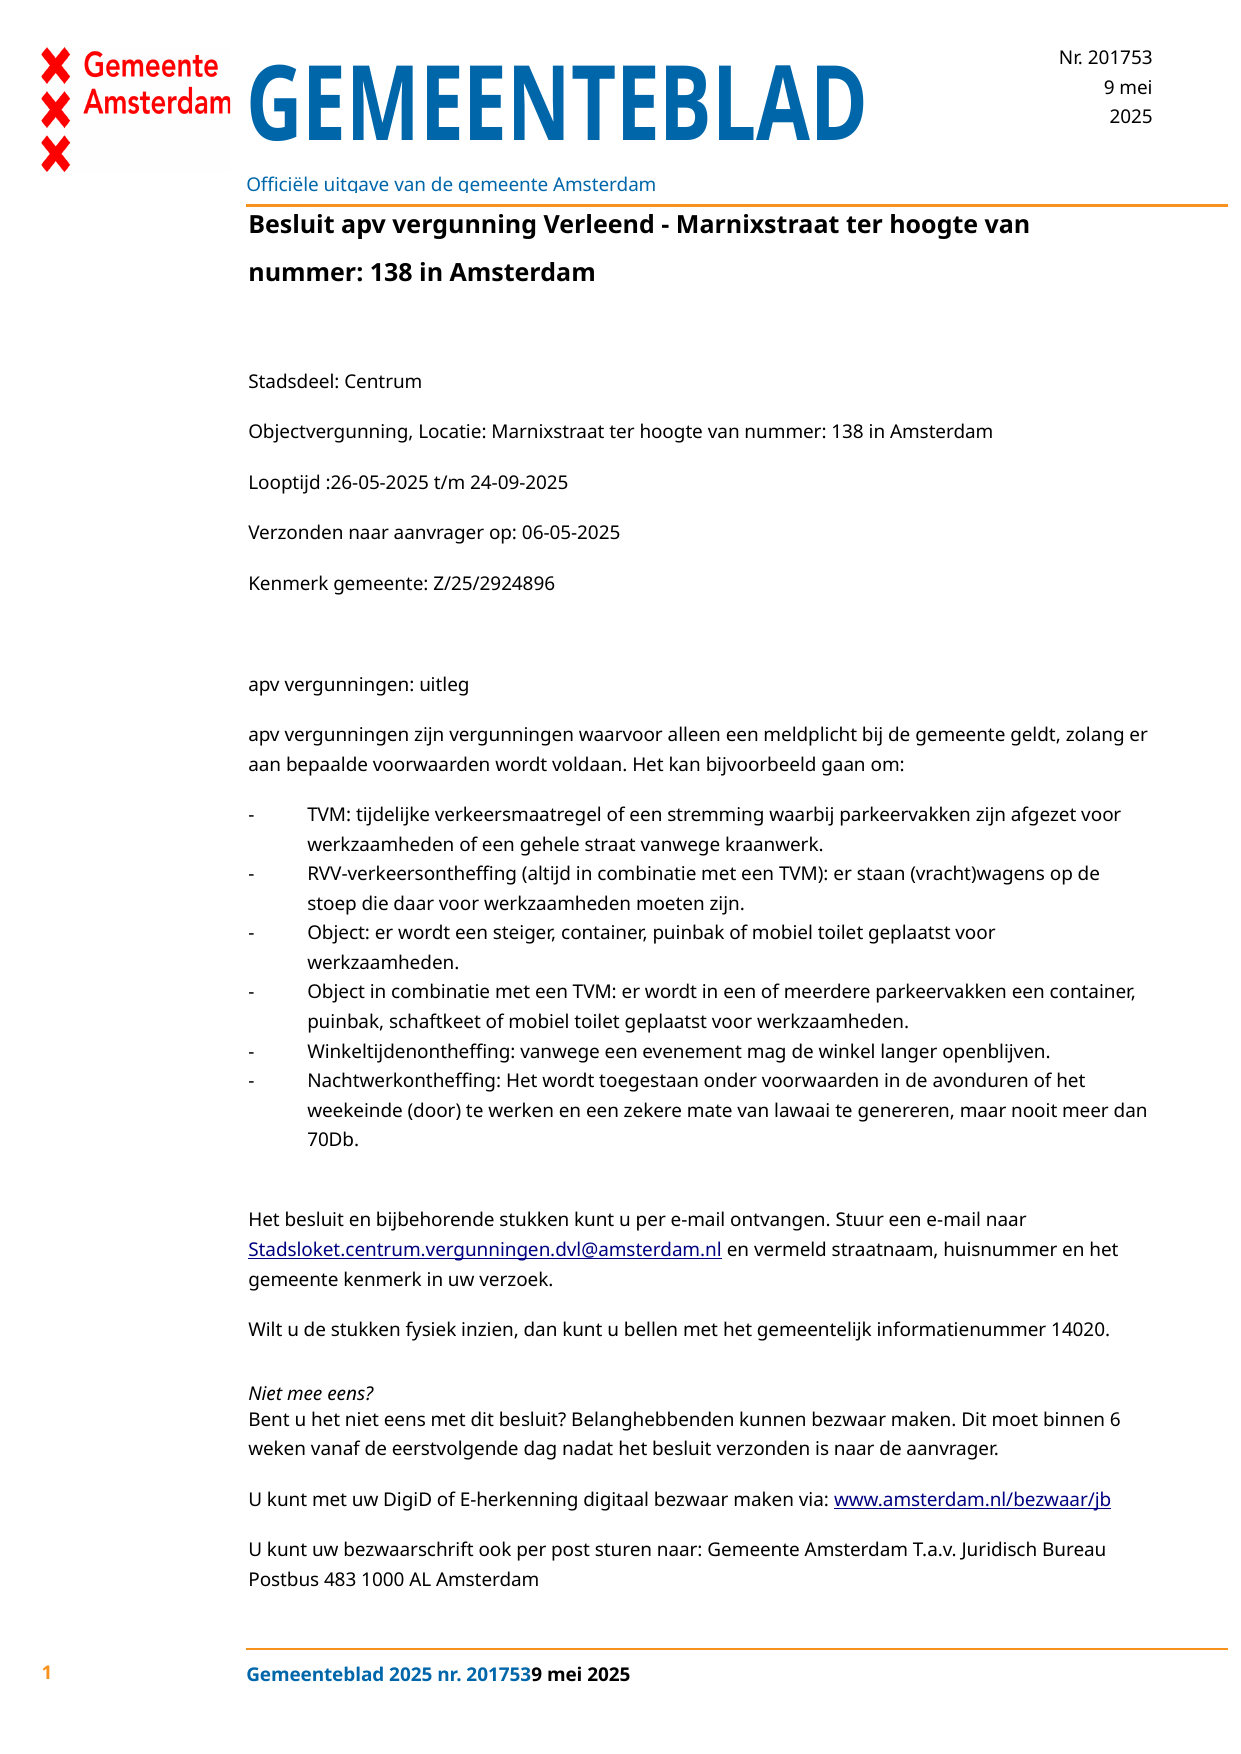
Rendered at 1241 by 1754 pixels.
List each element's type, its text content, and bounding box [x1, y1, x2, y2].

text Wilt u de stukken fysiek inzien, dan kunt u bellen met het gemeentelijk informatienummer 14020. [248, 1316, 1152, 1342]
text Verzonden naar aanvrager op: 06-05-2025 [248, 519, 1152, 545]
text Looptijd :26-05-2025 t/m 24-09-2025 [248, 469, 1152, 495]
text Kenmerk gemeente: Z/25/2924896 [248, 570, 1152, 596]
text Stadsdeel: Centrum [248, 368, 1152, 394]
text U kunt met uw DigiD of E-herkenning digitaal bezwaar maken via: www.amsterdam.nl/bezwaar/jb [248, 1486, 1152, 1512]
text Objectvergunning, Locatie: Marnixstraat ter hoogte van nummer: 138 in Amsterdam [248, 419, 1152, 444]
list Nachtwerkontheffing: Het wordt toegestaan onder voorwaarden in de avonduren of het weekeinde (door) te werken en een zekere mate van lawaai te genereren, maar nooit meer dan 70Db. [248, 1067, 1152, 1152]
text Niet mee eens? [248, 1380, 1152, 1406]
picture [41, 47, 231, 172]
list Object: er wordt een steiger, container, puinbak of mobiel toilet geplaatst voor werkzaamheden. [248, 919, 1152, 975]
list RVV-verkeersontheffing (altijd in combinatie met een TVM): er staan (vracht)wagens op de stoep die daar voor werkzaamheden moeten zijn. [248, 860, 1152, 916]
text Het besluit en bijbehorende stukken kunt u per e-mail ontvangen. Stuur een e-mail naar Stadsloket.centrum.vergunningen.dvl@amsterdam.nl en vermeld straatnaam, huisnummer en het gemeente kenmerk in uw verzoek. [248, 1207, 1152, 1292]
text U kunt uw bezwaarschrift ook per post sturen naar: Gemeente Amsterdam T.a.v. Juridisch Bureau Postbus 483 1000 AL Amsterdam [248, 1536, 1152, 1592]
list Object in combinatie met een TVM: er wordt in een of meerdere parkeervakken een container, puinbak, schaftkeet of mobiel toilet geplaatst voor werkzaamheden. [248, 979, 1152, 1034]
text Besluit apv vergunning Verleend - Marnixstraat ter hoogte van nummer: 138 in Amsterdam [248, 207, 1152, 288]
list Winkeltijdenontheffing: vanwege een evenement mag de winkel langer openblijven. [248, 1038, 1152, 1064]
text apv vergunningen zijn vergunningen waarvoor alleen een meldplicht bij de gemeente geldt, zolang er aan bepaalde voorwaarden wordt voldaan. Het kan bijvoorbeeld gaan om: [248, 721, 1152, 777]
text apv vergunningen: uitleg [248, 671, 1152, 697]
list TVM: tijdelijke verkeersmaatregel of een stremming waarbij parkeervakken zijn afgezet voor werkzaamheden of een gehele straat vanwege kraanwerk. [248, 801, 1152, 857]
text Bent u het niet eens met dit besluit? Belanghebbenden kunnen bezwaar maken. Dit moet binnen 6 weken vanaf de eerstvolgende dag nadat het besluit verzonden is naar de aanvrager. [248, 1406, 1152, 1461]
